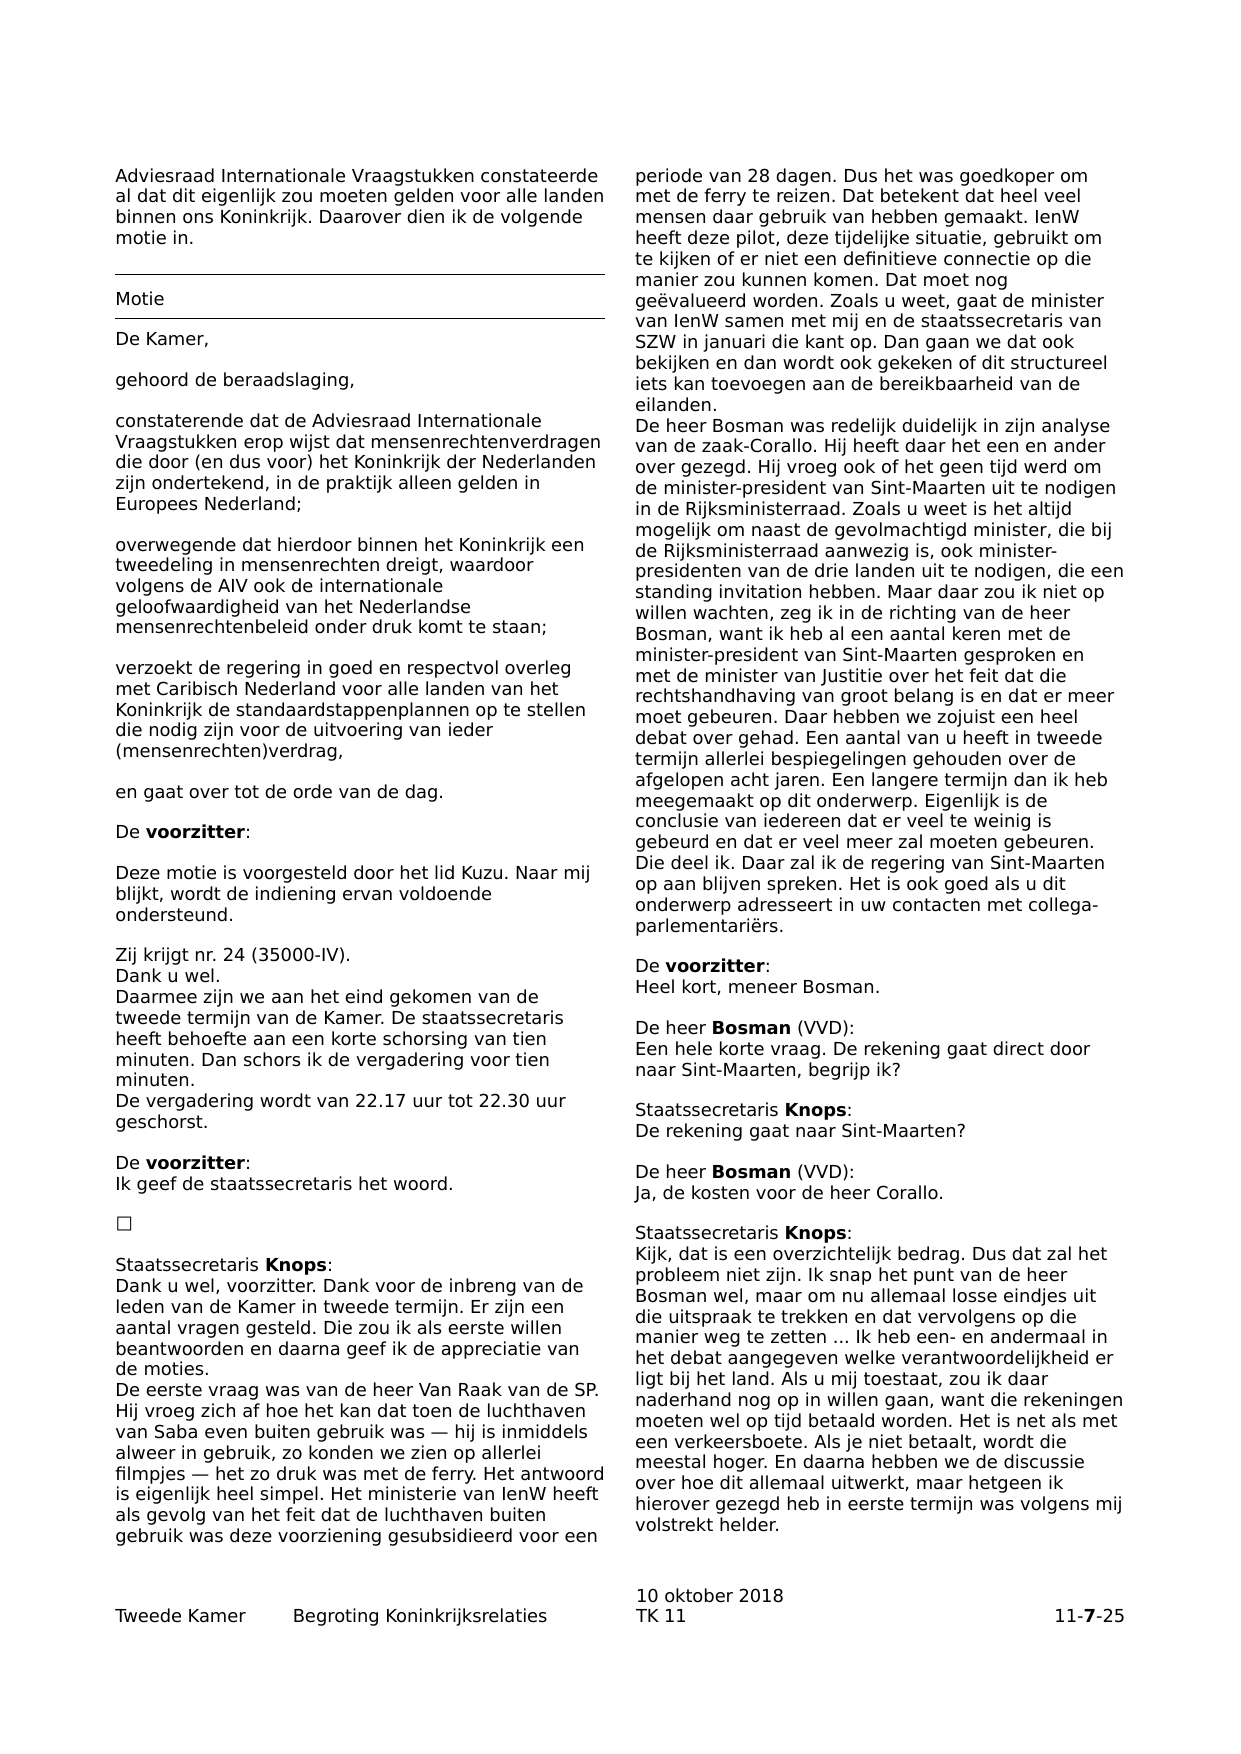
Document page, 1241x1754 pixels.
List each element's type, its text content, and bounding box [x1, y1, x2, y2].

text Ik geef de staatssecretaris het woord. [115, 1173, 605, 1194]
text De vergadering wordt van 22.17 uur tot 22.30 uur geschorst. [115, 1091, 605, 1133]
text Een hele korte vraag. De rekening gaat direct door naar Sint-Maarten, begrijp ik? [635, 1038, 1125, 1080]
text periode van 28 dagen. Dus het was goedkoper om met de ferry te reizen. Dat betekent dat heel veel mensen daar gebruik van hebben gemaakt. IenW heeft deze pilot, deze tijdelijke situatie, gebruikt om te kijken of er niet een definitieve connectie op die manier zou kunnen komen. Dat moet nog geëvalueerd worden. Zoals u weet, gaat de minister van IenW samen met mij en de staatssecretaris van SZW in januari die kant op. Dan gaan we dat ook bekijken en dan wordt ook gekeken of dit structureel iets kan toevoegen aan de bereikbaarheid van de eilanden. [635, 165, 1125, 415]
text Staatssecretaris Knops: [115, 1255, 605, 1276]
text Heel kort, meneer Bosman. [635, 977, 1125, 998]
text De Kamer, [115, 329, 605, 350]
text De eerste vraag was van de heer Van Raak van de SP. Hij vroeg zich af hoe het kan dat toen de luchthaven van Saba even buiten gebruik was — hij is inmiddels alweer in gebruik, zo konden we zien op allerlei filmpjes — het zo druk was met de ferry. Het antwoord is eigenlijk heel simpel. Het ministerie van IenW heeft als gevolg van het feit dat de luchthaven buiten gebruik was deze voorziening gesubsidieerd voor een [115, 1380, 605, 1547]
text Adviesraad Internationale Vraagstukken constateerde al dat dit eigenlijk zou moeten gelden voor alle landen binnen ons Koninkrijk. Daarover dien ik de volgende motie in. [115, 165, 605, 249]
text Ja, de kosten voor de heer Corallo. [635, 1182, 1125, 1203]
text De heer Bosman (VVD): [635, 1018, 1125, 1038]
text gehoord de beraadslaging, [115, 370, 605, 391]
text Deze motie is voorgesteld door het lid Kuzu. Naar mij blijkt, wordt de indiening ervan voldoende ondersteund. [115, 863, 605, 925]
text De heer Bosman was redelijk duidelijk in zijn analyse van de zaak-Corallo. Hij heeft daar het een en ander over gezegd. Hij vroeg ook of het geen tijd werd om de minister-president van Sint-Maarten uit te nodigen in de Rijksministerraad. Zoals u weet is het altijd mogelijk om naast de gevolmachtigd minister, die bij de Rijksministerraad aanwezig is, ook minister-presidenten van de drie landen uit te nodigen, die een standing invitation hebben. Maar daar zou ik niet op willen wachten, zeg ik in de richting van de heer Bosman, want ik heb al een aantal keren met de minister-president van Sint-Maarten gesproken en met de minister van Justitie over het feit dat die rechtshandhaving van groot belang is en dat er meer moet gebeuren. Daar hebben we zojuist een heel debat over gehad. Een aantal van u heeft in tweede termijn allerlei bespiegelingen gehouden over de afgelopen acht jaren. Een langere termijn dan ik heb meegemaakt op dit onderwerp. Eigenlijk is de conclusie van iedereen dat er veel te weinig is gebeurd en dat er veel meer zal moeten gebeuren. Die deel ik. Daar zal ik de regering van Sint-Maarten op aan blijven spreken. Het is ook goed als u dit onderwerp adresseert in uw contacten met collega-parlementariërs. [635, 415, 1125, 936]
text De voorzitter: [115, 822, 605, 843]
text De voorzitter: [635, 956, 1125, 977]
text De heer Bosman (VVD): [635, 1162, 1125, 1182]
text constaterende dat de Adviesraad Internationale Vraagstukken erop wijst dat mensenrechtenverdragen die door (en dus voor) het Koninkrijk der Nederlanden zijn ondertekend, in de praktijk alleen gelden in Europees Nederland; [115, 411, 605, 514]
text Dank u wel. [115, 966, 605, 987]
text De voorzitter: [115, 1153, 605, 1173]
text ⬜ [115, 1214, 605, 1235]
text Motie [115, 288, 605, 309]
text verzoekt de regering in goed en respectvol overleg met Caribisch Nederland voor alle landen van het Koninkrijk de standaardstappenplannen op te stellen die nodig zijn voor de uitvoering van ieder (mensenrechten)verdrag, [115, 658, 605, 762]
text Kijk, dat is een overzichtelijk bedrag. Dus dat zal het probleem niet zijn. Ik snap het punt van de heer Bosman wel, maar om nu allemaal losse eindjes uit die uitspraak te trekken en dat vervolgens op die manier weg te zetten ... Ik heb een- en andermaal in het debat aangegeven welke verantwoordelijkheid er ligt bij het land. Als u mij toestaat, zou ik daar naderhand nog op in willen gaan, want die rekeningen moeten wel op tijd betaald worden. Het is net als met een verkeersboete. Als je niet betaalt, wordt die meestal hoger. En daarna hebben we de discussie over hoe dit allemaal uitwerkt, maar hetgeen ik hierover gezegd heb in eerste termijn was volgens mij volstrekt helder. [635, 1244, 1125, 1536]
text Zij krijgt nr. 24 (35000-IV). [115, 945, 605, 966]
text overwegende dat hierdoor binnen het Koninkrijk een tweedeling in mensenrechten dreigt, waardoor volgens de AIV ook de internationale geloofwaardigheid van het Nederlandse mensenrechtenbeleid onder druk komt te staan; [115, 534, 605, 638]
text en gaat over tot de orde van de dag. [115, 782, 605, 802]
text Staatssecretaris Knops: [635, 1223, 1125, 1244]
text Dank u wel, voorzitter. Dank voor de inbreng van de leden van de Kamer in tweede termijn. Er zijn een aantal vragen gesteld. Die zou ik als eerste willen beantwoorden en daarna geef ik de appreciatie van de moties. [115, 1276, 605, 1380]
text De rekening gaat naar Sint-Maarten? [635, 1121, 1125, 1142]
text Staatssecretaris Knops: [635, 1100, 1125, 1121]
text Daarmee zijn we aan het eind gekomen van de tweede termijn van de Kamer. De staatssecretaris heeft behoefte aan een korte schorsing van tien minuten. Dan schors ik de vergadering voor tien minuten. [115, 987, 605, 1091]
